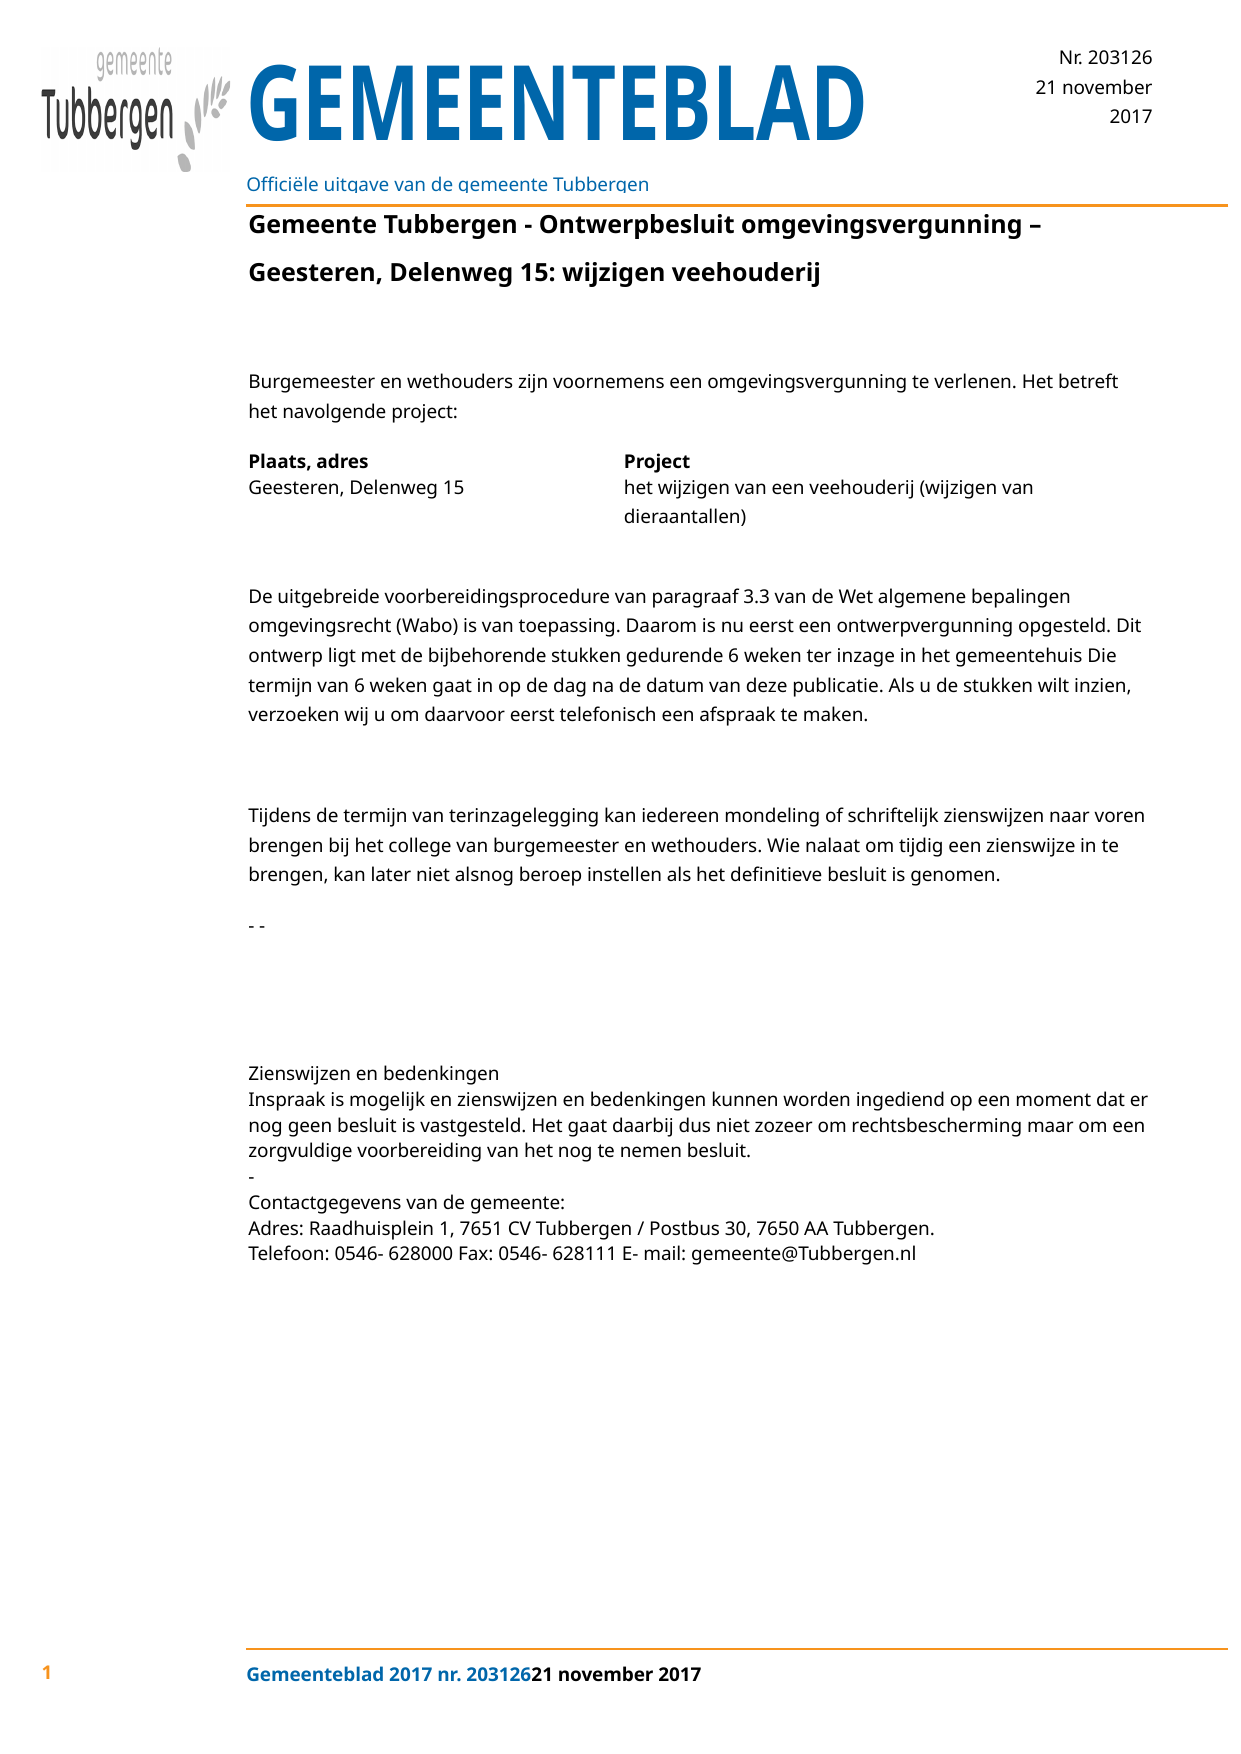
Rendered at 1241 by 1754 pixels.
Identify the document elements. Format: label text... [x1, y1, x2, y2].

text Tijdens de termijn van terinzagelegging kan iedereen mondeling of schriftelijk zienswijzen naar voren brengen bij het college van burgemeester en wethouders. Wie nalaat om tijdig een zienswijze in te brengen, kan later niet alsnog beroep instellen als het definitieve besluit is genomen. [248, 802, 1152, 887]
text Gemeente Tubbergen - Ontwerpbesluit omgevingsvergunning – Geesteren, Delenweg 15: wijzigen veehouderij [248, 207, 1152, 288]
text Burgemeester en wethouders zijn voornemens een omgevingsvergunning te verlenen. Het betreft het navolgende project: [248, 368, 1152, 424]
table_cell het wijzigen van een veehouderij (wijzigen van dieraantallen) [624, 474, 1152, 529]
table_cell Geesteren, Delenweg 15 [248, 474, 624, 529]
text Zienswijzen en bedenkingen [248, 1061, 1152, 1086]
table_header Project [624, 449, 1152, 474]
text - - [248, 912, 1152, 938]
text De uitgebreide voorbereidingsprocedure van paragraaf 3.3 van de Wet algemene bepalingen omgevingsrecht (Wabo) is van toepassing. Daarom is nu eerst een ontwerpvergunning opgesteld. Dit ontwerp ligt met de bijbehorende stukken gedurende 6 weken ter inzage in het gemeentehuis Die termijn van 6 weken gaat in op de dag na de datum van deze publicatie. Als u de stukken wilt inzien, verzoeken wij u om daarvoor eerst telefonisch een afspraak te maken. [248, 583, 1152, 727]
text Adres: Raadhuisplein 1, 7651 CV Tubbergen / Postbus 30, 7650 AA Tubbergen. [248, 1215, 1152, 1241]
text Inspraak is mogelijk en zienswijzen en bedenkingen kunnen worden ingediend op een moment dat er nog geen besluit is vastgesteld. Het gaat daarbij dus niet zozeer om rechtsbescherming maar om een zorgvuldige voorbereiding van het nog te nemen besluit. [248, 1086, 1152, 1163]
text Telefoon: 0546- 628000 Fax: 0546- 628111 E- mail: gemeente@Tubbergen.nl [248, 1241, 1152, 1266]
picture [41, 47, 231, 172]
text - [248, 1163, 1152, 1189]
table_header Plaats, adres [248, 449, 624, 474]
text Contactgegevens van de gemeente: [248, 1189, 1152, 1215]
